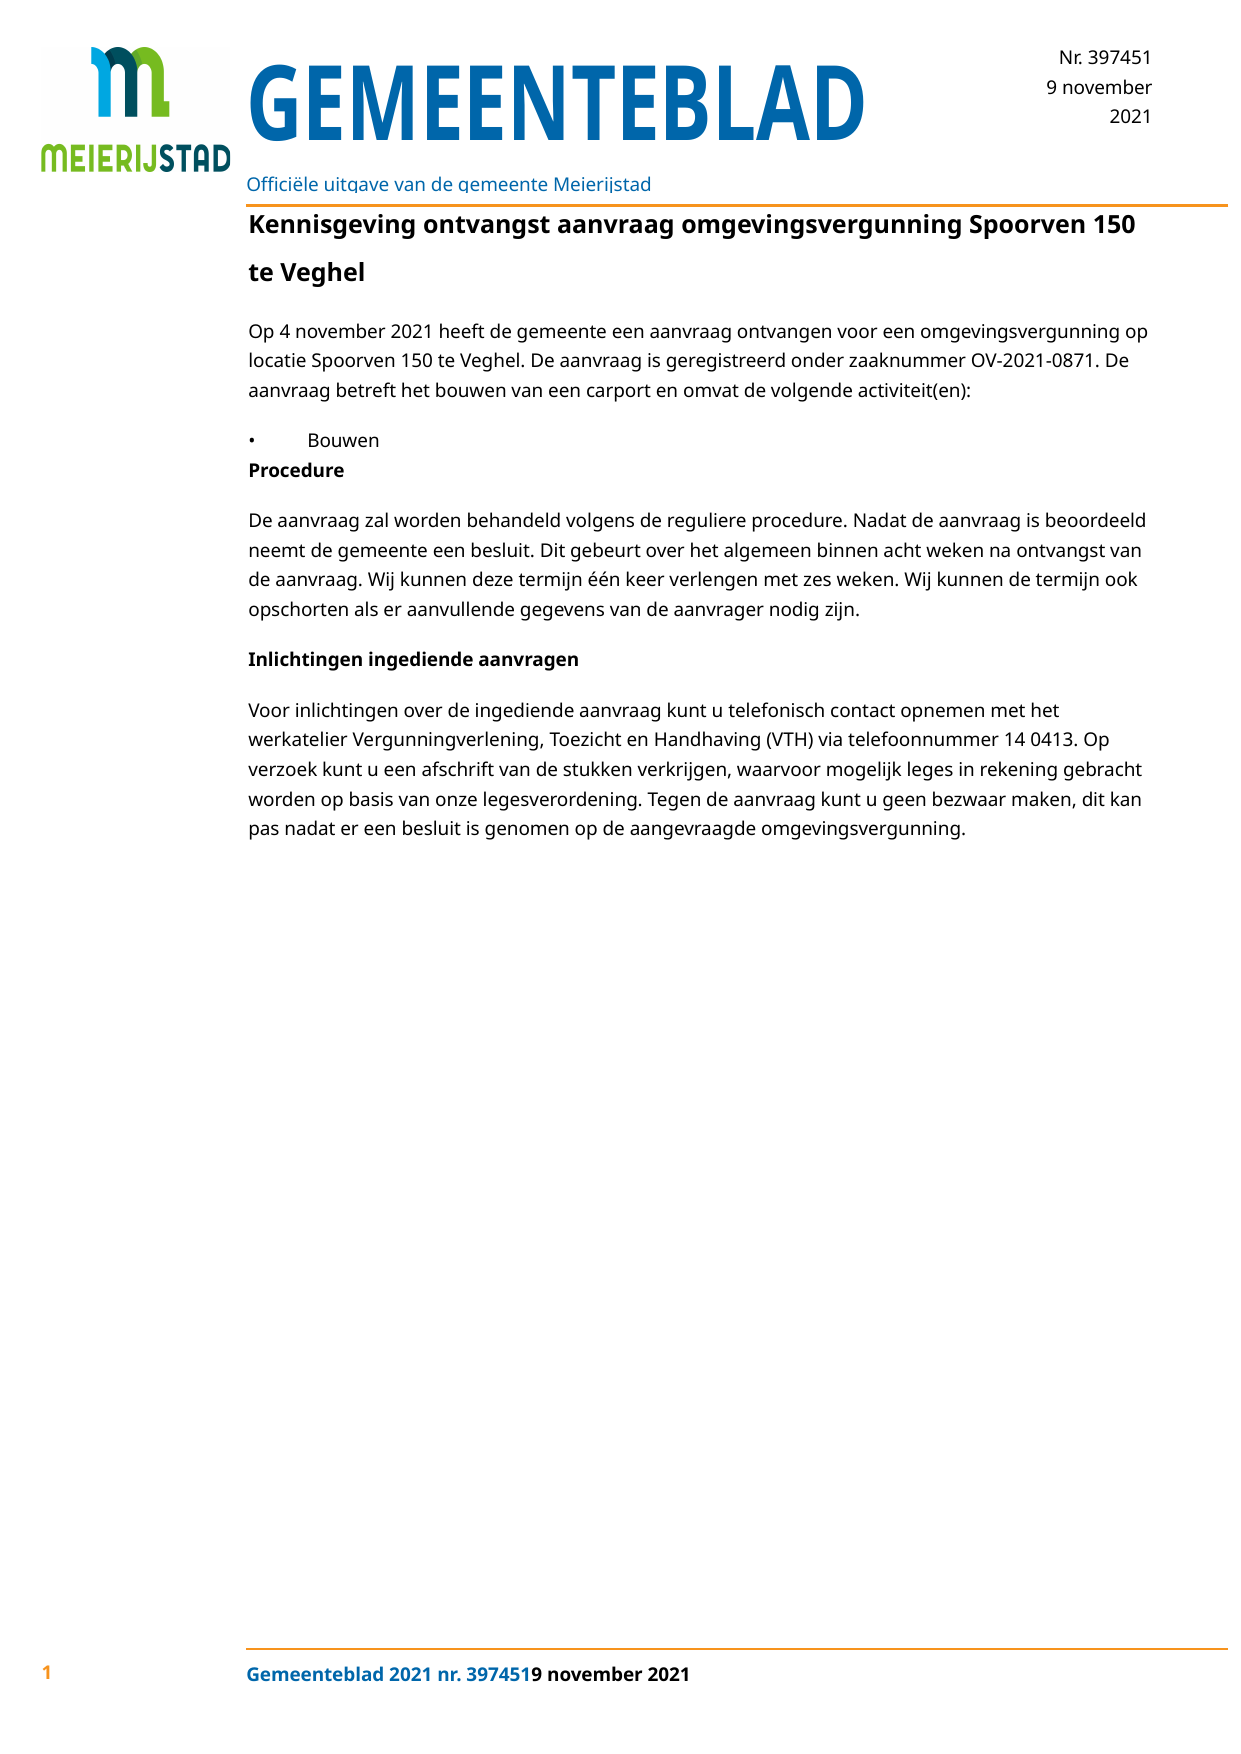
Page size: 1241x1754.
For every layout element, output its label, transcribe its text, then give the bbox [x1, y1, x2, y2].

text Voor inlichtingen over de ingediende aanvraag kunt u telefonisch contact opnemen met het werkatelier Vergunningverlening, Toezicht en Handhaving (VTH) via telefoonnummer 14 0413. Op verzoek kunt u een afschrift van de stukken verkrijgen, waarvoor mogelijk leges in rekening gebracht worden op basis van onze legesverordening. Tegen de aanvraag kunt u geen bezwaar maken, dit kan pas nadat er een besluit is genomen op de aangevraagde omgevingsvergunning. [248, 697, 1152, 841]
text Kennisgeving ontvangst aanvraag omgevingsvergunning Spoorven 150 te Veghel [248, 207, 1152, 288]
picture [41, 47, 231, 172]
text Op 4 november 2021 heeft de gemeente een aanvraag ontvangen voor een omgevingsvergunning op locatie Spoorven 150 te Veghel. De aanvraag is geregistreerd onder zaaknummer OV-2021-0871. De aanvraag betreft het bouwen van een carport en omvat de volgende activiteit(en): [248, 318, 1152, 403]
text De aanvraag zal worden behandeld volgens de reguliere procedure. Nadat de aanvraag is beoordeeld neemt de gemeente een besluit. Dit gebeurt over het algemeen binnen acht weken na ontvangst van de aanvraag. Wij kunnen deze termijn één keer verlengen met zes weken. Wij kunnen de termijn ook opschorten als er aanvullende gegevens van de aanvrager nodig zijn. [248, 507, 1152, 622]
text Inlichtingen ingediende aanvragen [248, 647, 1152, 672]
text Procedure [248, 457, 1152, 483]
list Bouwen [248, 427, 1152, 453]
